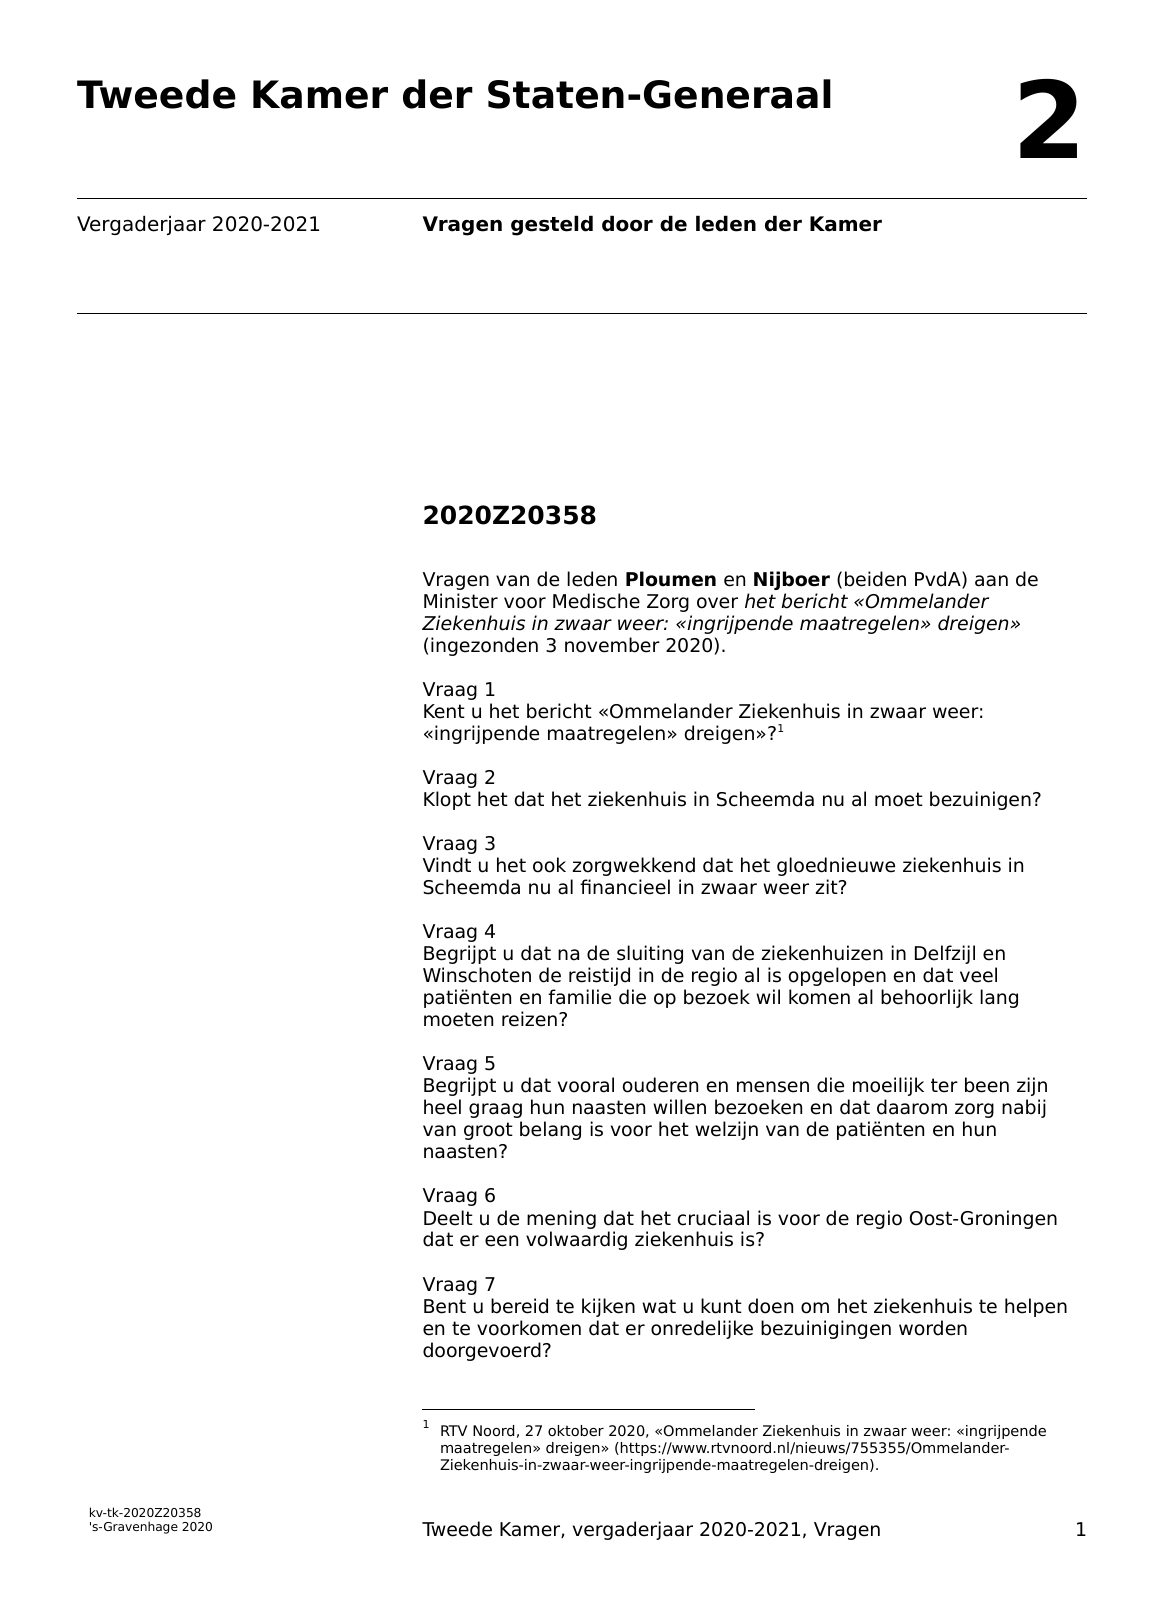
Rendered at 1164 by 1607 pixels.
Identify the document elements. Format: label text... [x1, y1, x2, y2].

text kv-tk-2020Z20358 [88, 1506, 323, 1520]
text Bent u bereid te kijken wat u kunt doen om het ziekenhuis te helpen en te voorkomen dat er onredelijke bezuinigingen worden doorgevoerd? [422, 1296, 1087, 1361]
text Begrijpt u dat vooral ouderen en mensen die moeilijk ter been zijn heel graag hun naasten willen bezoeken en dat daarom zorg nabij van groot belang is voor het welzijn van de patiënten en hun naasten? [422, 1075, 1087, 1163]
text Vindt u het ook zorgwekkend dat het gloednieuwe ziekenhuis in Scheemda nu al financieel in zwaar weer zit? [422, 855, 1087, 899]
text Deelt u de mening dat het cruciaal is voor de regio Oost-Groningen dat er een volwaardig ziekenhuis is? [422, 1207, 1087, 1251]
text Vragen van de leden Ploumen en Nijboer (beiden PvdA) aan de Minister voor Medische Zorg over het bericht «Ommelander Ziekenhuis in zwaar weer: «ingrijpende maatregelen» dreigen» (ingezonden 3 november 2020). [422, 569, 1087, 657]
text Vraag 2 [422, 767, 1087, 789]
text RTV Noord, 27 oktober 2020, «Ommelander Ziekenhuis in zwaar weer: «ingrijpende maatregelen» dreigen» (https://www.rtvnoord.nl/nieuws/755355/Ommelander-Ziekenhuis-in-zwaar-weer-ingrijpende-maatregelen-dreigen). [422, 1418, 1087, 1474]
text 2020Z20358 [422, 501, 1087, 531]
table_header 2 [886, 59, 1087, 198]
text Vraag 4 [422, 921, 1087, 943]
text Vraag 7 [422, 1273, 1087, 1296]
table_header Tweede Kamer der Staten-Generaal [77, 59, 886, 198]
text Vraag 1 [422, 679, 1087, 701]
table_cell Vragen gesteld door de leden der Kamer [422, 199, 1087, 313]
text Begrijpt u dat na de sluiting van de ziekenhuizen in Delfzijl en Winschoten de reistijd in de regio al is opgelopen en dat veel patiënten en familie die op bezoek wil komen al behoorlijk lang moeten reizen? [422, 943, 1087, 1031]
text Kent u het bericht «Ommelander Ziekenhuis in zwaar weer: «ingrijpende maatregelen» dreigen»? [422, 701, 1087, 745]
text Vraag 5 [422, 1053, 1087, 1075]
text 's-Gravenhage 2020 [88, 1520, 323, 1534]
table_cell Vergaderjaar 2020-2021 [77, 199, 422, 313]
text Klopt het dat het ziekenhuis in Scheemda nu al moet bezuinigen? [422, 789, 1087, 811]
text Vraag 6 [422, 1185, 1087, 1207]
text Vraag 3 [422, 833, 1087, 855]
